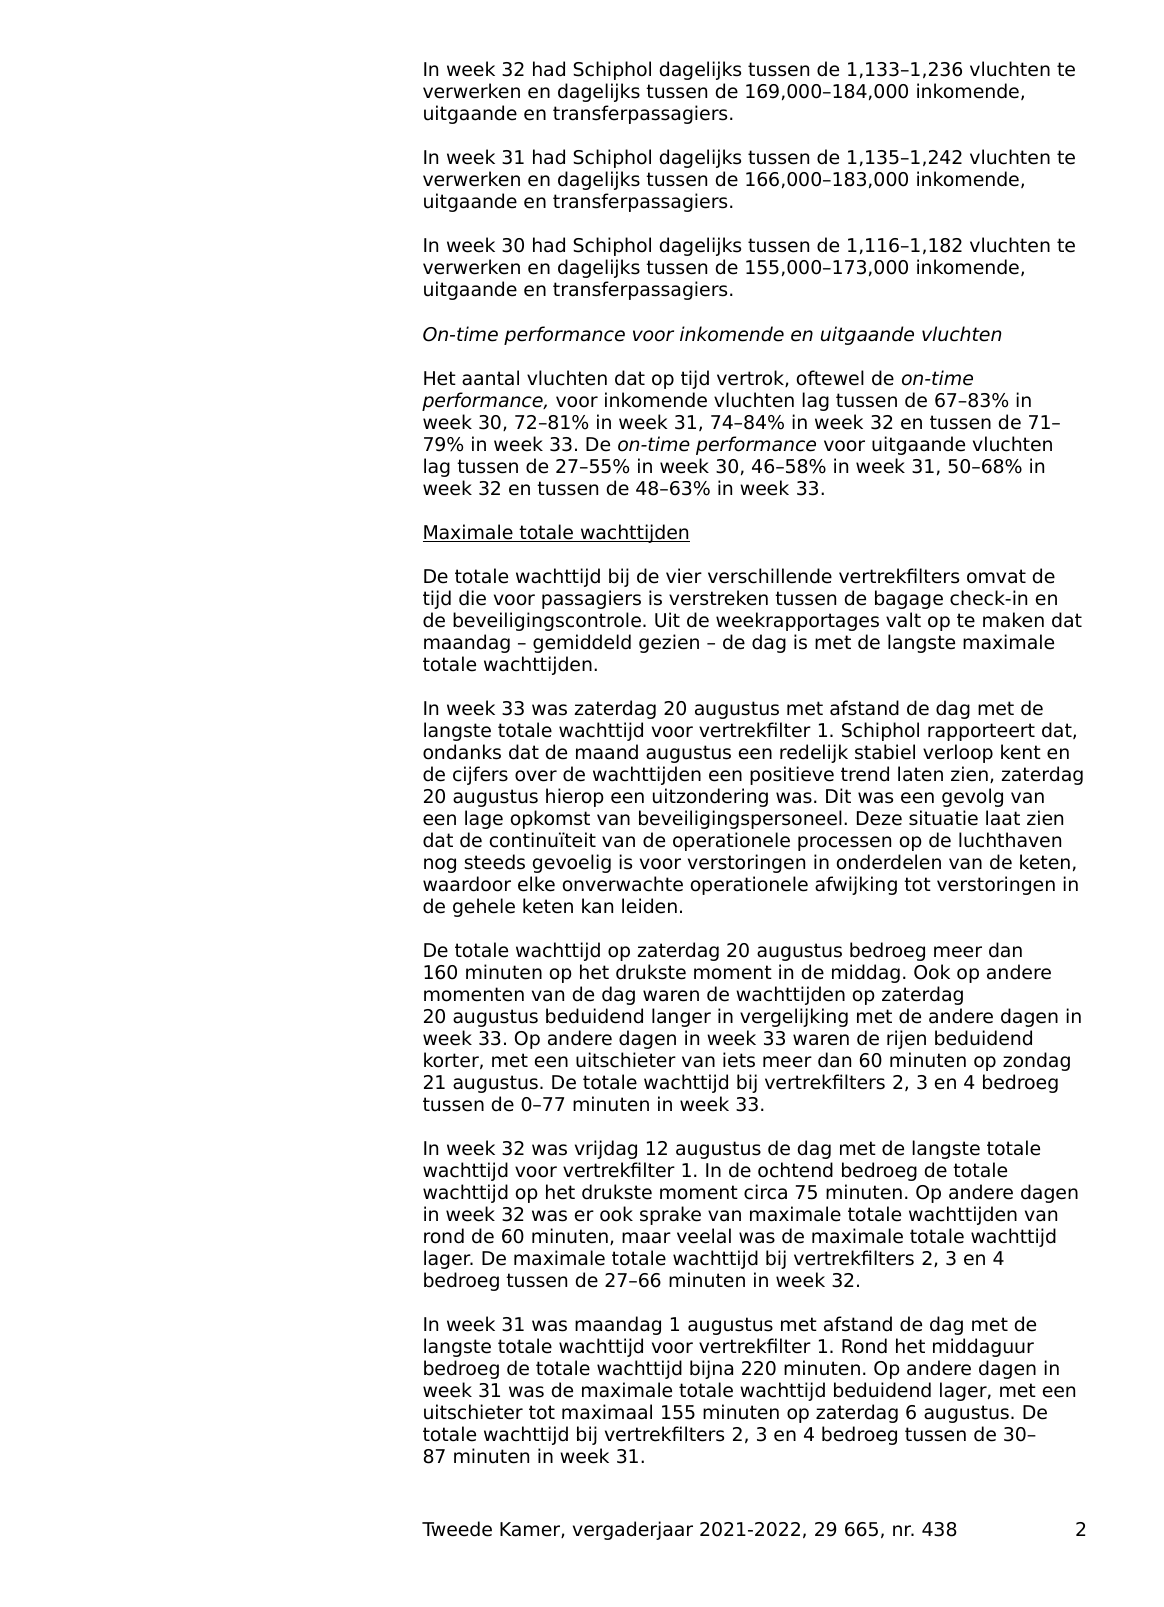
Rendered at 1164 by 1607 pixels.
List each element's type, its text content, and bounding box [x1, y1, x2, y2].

subtitle On-time performance voor inkomende en uitgaande vluchten [422, 323, 1087, 345]
text In week 32 had Schiphol dagelijks tussen de 1,133–1,236 vluchten te verwerken en dagelijks tussen de 169,000–184,000 inkomende, uitgaande en transferpassagiers. [422, 59, 1087, 125]
text In week 33 was zaterdag 20 augustus met afstand de dag met de langste totale wachttijd voor vertrekfilter 1. Schiphol rapporteert dat, ondanks dat de maand augustus een redelijk stabiel verloop kent en de cijfers over de wachttijden een positieve trend laten zien, zaterdag 20 augustus hierop een uitzondering was. Dit was een gevolg van een lage opkomst van beveiligingspersoneel. Deze situatie laat zien dat de continuïteit van de operationele processen op de luchthaven nog steeds gevoelig is voor verstoringen in onderdelen van de keten, waardoor elke onverwachte operationele afwijking tot verstoringen in de gehele keten kan leiden. [422, 698, 1087, 918]
subtitle Maximale totale wachttijden [422, 522, 1087, 544]
text Het aantal vluchten dat op tijd vertrok, oftewel de on-time performance, voor inkomende vluchten lag tussen de 67–83% in week 30, 72–81% in week 31, 74–84% in week 32 en tussen de 71–79% in week 33. De on-time performance voor uitgaande vluchten lag tussen de 27–55% in week 30, 46–58% in week 31, 50–68% in week 32 en tussen de 48–63% in week 33. [422, 368, 1087, 499]
text In week 31 had Schiphol dagelijks tussen de 1,135–1,242 vluchten te verwerken en dagelijks tussen de 166,000–183,000 inkomende, uitgaande en transferpassagiers. [422, 147, 1087, 213]
text In week 31 was maandag 1 augustus met afstand de dag met de langste totale wachttijd voor vertrekfilter 1. Rond het middaguur bedroeg de totale wachttijd bijna 220 minuten. Op andere dagen in week 31 was de maximale totale wachttijd beduidend lager, met een uitschieter tot maximaal 155 minuten op zaterdag 6 augustus. De totale wachttijd bij vertrekfilters 2, 3 en 4 bedroeg tussen de 30–87 minuten in week 31. [422, 1314, 1087, 1468]
text De totale wachttijd op zaterdag 20 augustus bedroeg meer dan 160 minuten op het drukste moment in de middag. Ook op andere momenten van de dag waren de wachttijden op zaterdag 20 augustus beduidend langer in vergelijking met de andere dagen in week 33. Op andere dagen in week 33 waren de rijen beduidend korter, met een uitschieter van iets meer dan 60 minuten op zondag 21 augustus. De totale wachttijd bij vertrekfilters 2, 3 en 4 bedroeg tussen de 0–77 minuten in week 33. [422, 940, 1087, 1116]
text In week 30 had Schiphol dagelijks tussen de 1,116–1,182 vluchten te verwerken en dagelijks tussen de 155,000–173,000 inkomende, uitgaande en transferpassagiers. [422, 235, 1087, 301]
text In week 32 was vrijdag 12 augustus de dag met de langste totale wachttijd voor vertrekfilter 1. In de ochtend bedroeg de totale wachttijd op het drukste moment circa 75 minuten. Op andere dagen in week 32 was er ook sprake van maximale totale wachttijden van rond de 60 minuten, maar veelal was de maximale totale wachttijd lager. De maximale totale wachttijd bij vertrekfilters 2, 3 en 4 bedroeg tussen de 27–66 minuten in week 32. [422, 1138, 1087, 1292]
text De totale wachttijd bij de vier verschillende vertrekfilters omvat de tijd die voor passagiers is verstreken tussen de bagage check-in en de beveiligingscontrole. Uit de weekrapportages valt op te maken dat maandag – gemiddeld gezien – de dag is met de langste maximale totale wachttijden. [422, 566, 1087, 676]
